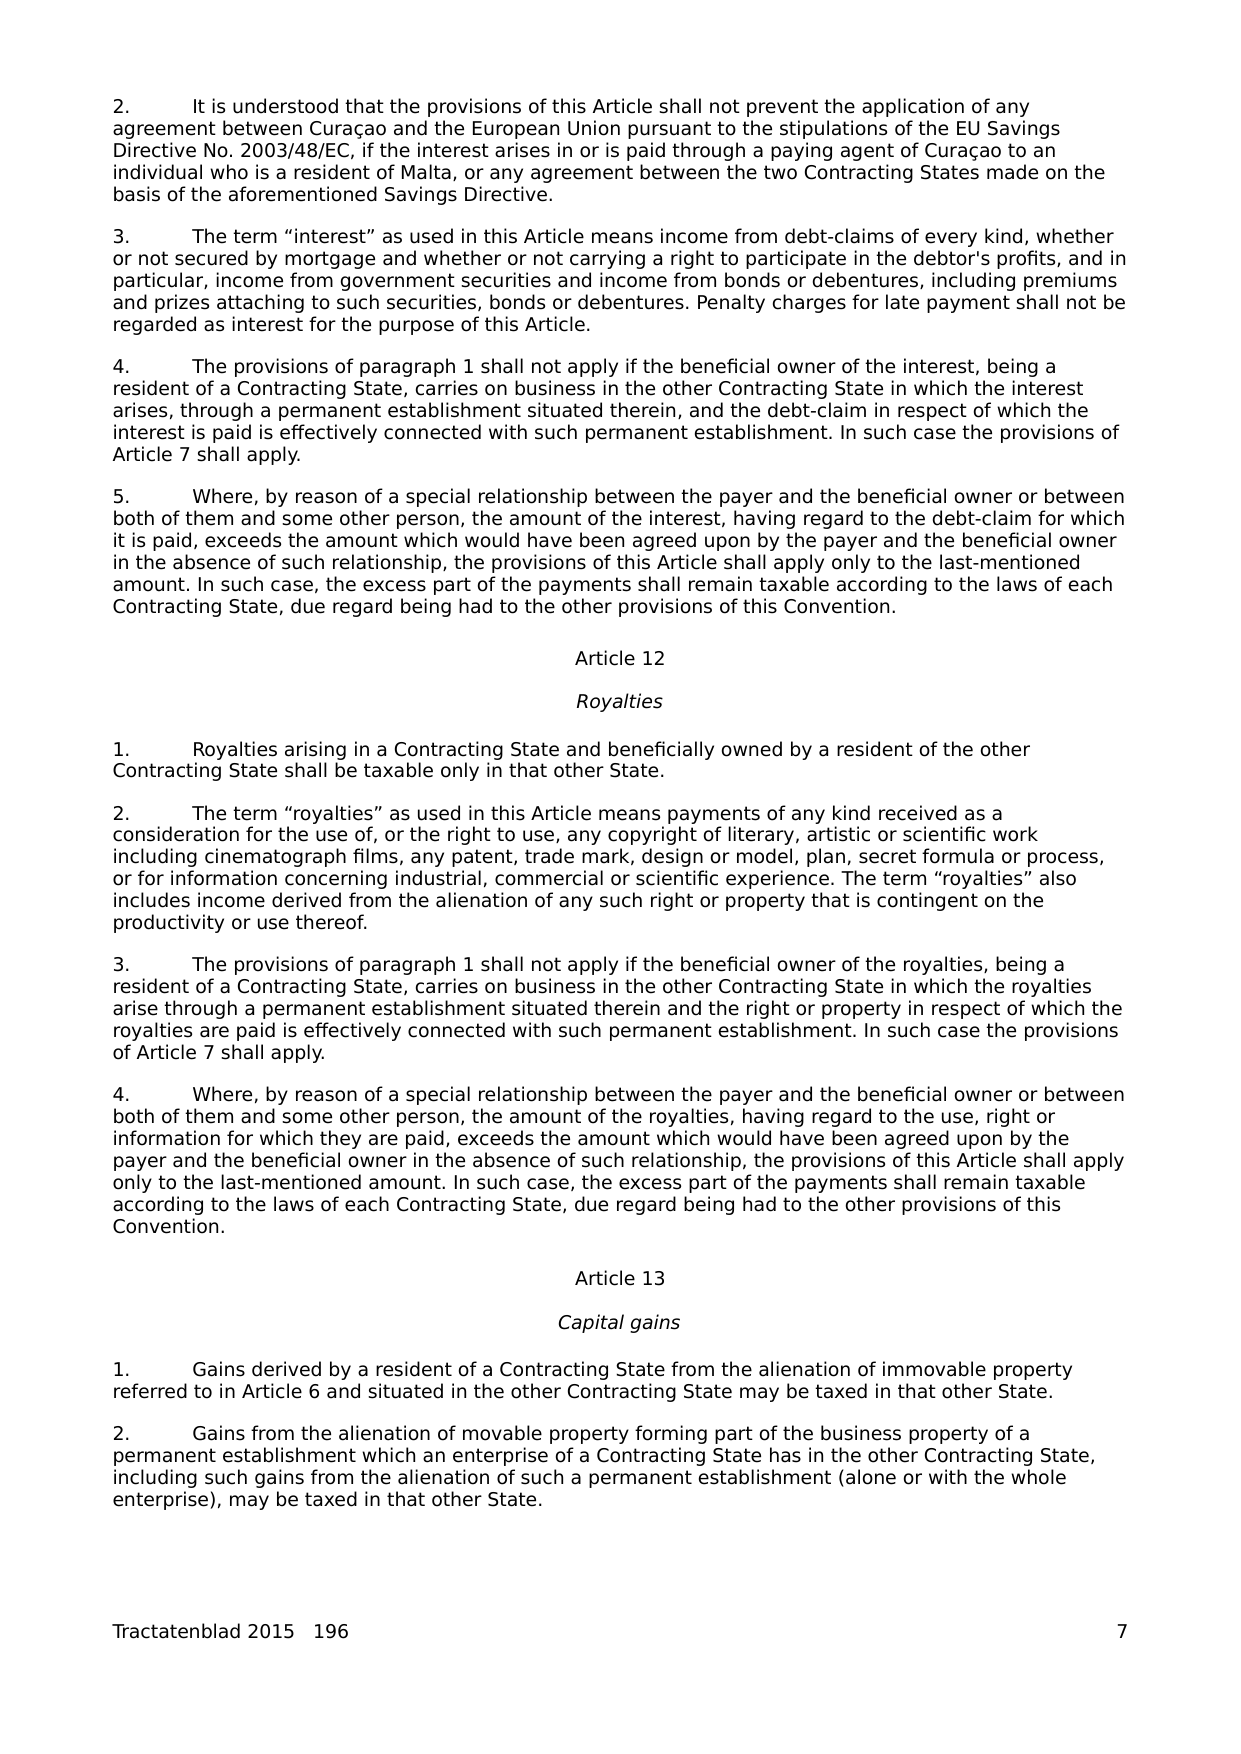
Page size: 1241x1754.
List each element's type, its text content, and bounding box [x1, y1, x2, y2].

text 3. The provisions of paragraph 1 shall not apply if the beneficial owner of the royalties, being a resident of a Contracting State, carries on business in the other Contracting State in which the royalties arise through a permanent establishment situated therein and the right or property in respect of which the royalties are paid is effectively connected with such permanent establishment. In such case the provisions of Article 7 shall apply. [112, 954, 1128, 1064]
subtitle Article 13 Capital gains [112, 1268, 1128, 1334]
text 1. Royalties arising in a Contracting State and beneficially owned by a resident of the other Contracting State shall be taxable only in that other State. [112, 738, 1128, 782]
text 2. The term “royalties” as used in this Article means payments of any kind received as a consideration for the use of, or the right to use, any copyright of literary, artistic or scientific work including cinematograph films, any patent, trade mark, design or model, plan, secret formula or process, or for information concerning industrial, commercial or scientific experience. The term “royalties” also includes income derived from the alienation of any such right or property that is contingent on the productivity or use thereof. [112, 802, 1128, 934]
text 5. Where, by reason of a special relationship between the payer and the beneficial owner or between both of them and some other person, the amount of the interest, having regard to the debt-claim for which it is paid, exceeds the amount which would have been agreed upon by the payer and the beneficial owner in the absence of such relationship, the provisions of this Article shall apply only to the last-mentioned amount. In such case, the excess part of the payments shall remain taxable according to the laws of each Contracting State, due regard being had to the other provisions of this Convention. [112, 486, 1128, 617]
text 1. Gains derived by a resident of a Contracting State from the alienation of immovable property referred to in Article 6 and situated in the other Contracting State may be taxed in that other State. [112, 1359, 1128, 1403]
text 3. The term “interest” as used in this Article means income from debt-claims of every kind, whether or not secured by mortgage and whether or not carrying a right to participate in the debtor's profits, and in particular, income from government securities and income from bonds or debentures, including premiums and prizes attaching to such securities, bonds or debentures. Penalty charges for late payment shall not be regarded as interest for the purpose of this Article. [112, 226, 1128, 336]
text 4. Where, by reason of a special relationship between the payer and the beneficial owner or between both of them and some other person, the amount of the royalties, having regard to the use, right or information for which they are paid, exceeds the amount which would have been agreed upon by the payer and the beneficial owner in the absence of such relationship, the provisions of this Article shall apply only to the last-mentioned amount. In such case, the excess part of the payments shall remain taxable according to the laws of each Contracting State, due regard being had to the other provisions of this Convention. [112, 1084, 1128, 1238]
text 4. The provisions of paragraph 1 shall not apply if the beneficial owner of the interest, being a resident of a Contracting State, carries on business in the other Contracting State in which the interest arises, through a permanent establishment situated therein, and the debt-claim in respect of which the interest is paid is effectively connected with such permanent establishment. In such case the provisions of Article 7 shall apply. [112, 356, 1128, 466]
text 2. It is understood that the provisions of this Article shall not prevent the application of any agreement between Curaçao and the European Union pursuant to the stipulations of the EU Savings Directive No. 2003/48/EC, if the interest arises in or is paid through a paying agent of Curaçao to an individual who is a resident of Malta, or any agreement between the two Contracting States made on the basis of the aforementioned Savings Directive. [112, 96, 1128, 206]
text 2. Gains from the alienation of movable property forming part of the business property of a permanent establishment which an enterprise of a Contracting State has in the other Contracting State, including such gains from the alienation of such a permanent establishment (alone or with the whole enterprise), may be taxed in that other State. [112, 1423, 1128, 1511]
subtitle Article 12 Royalties [112, 647, 1128, 713]
